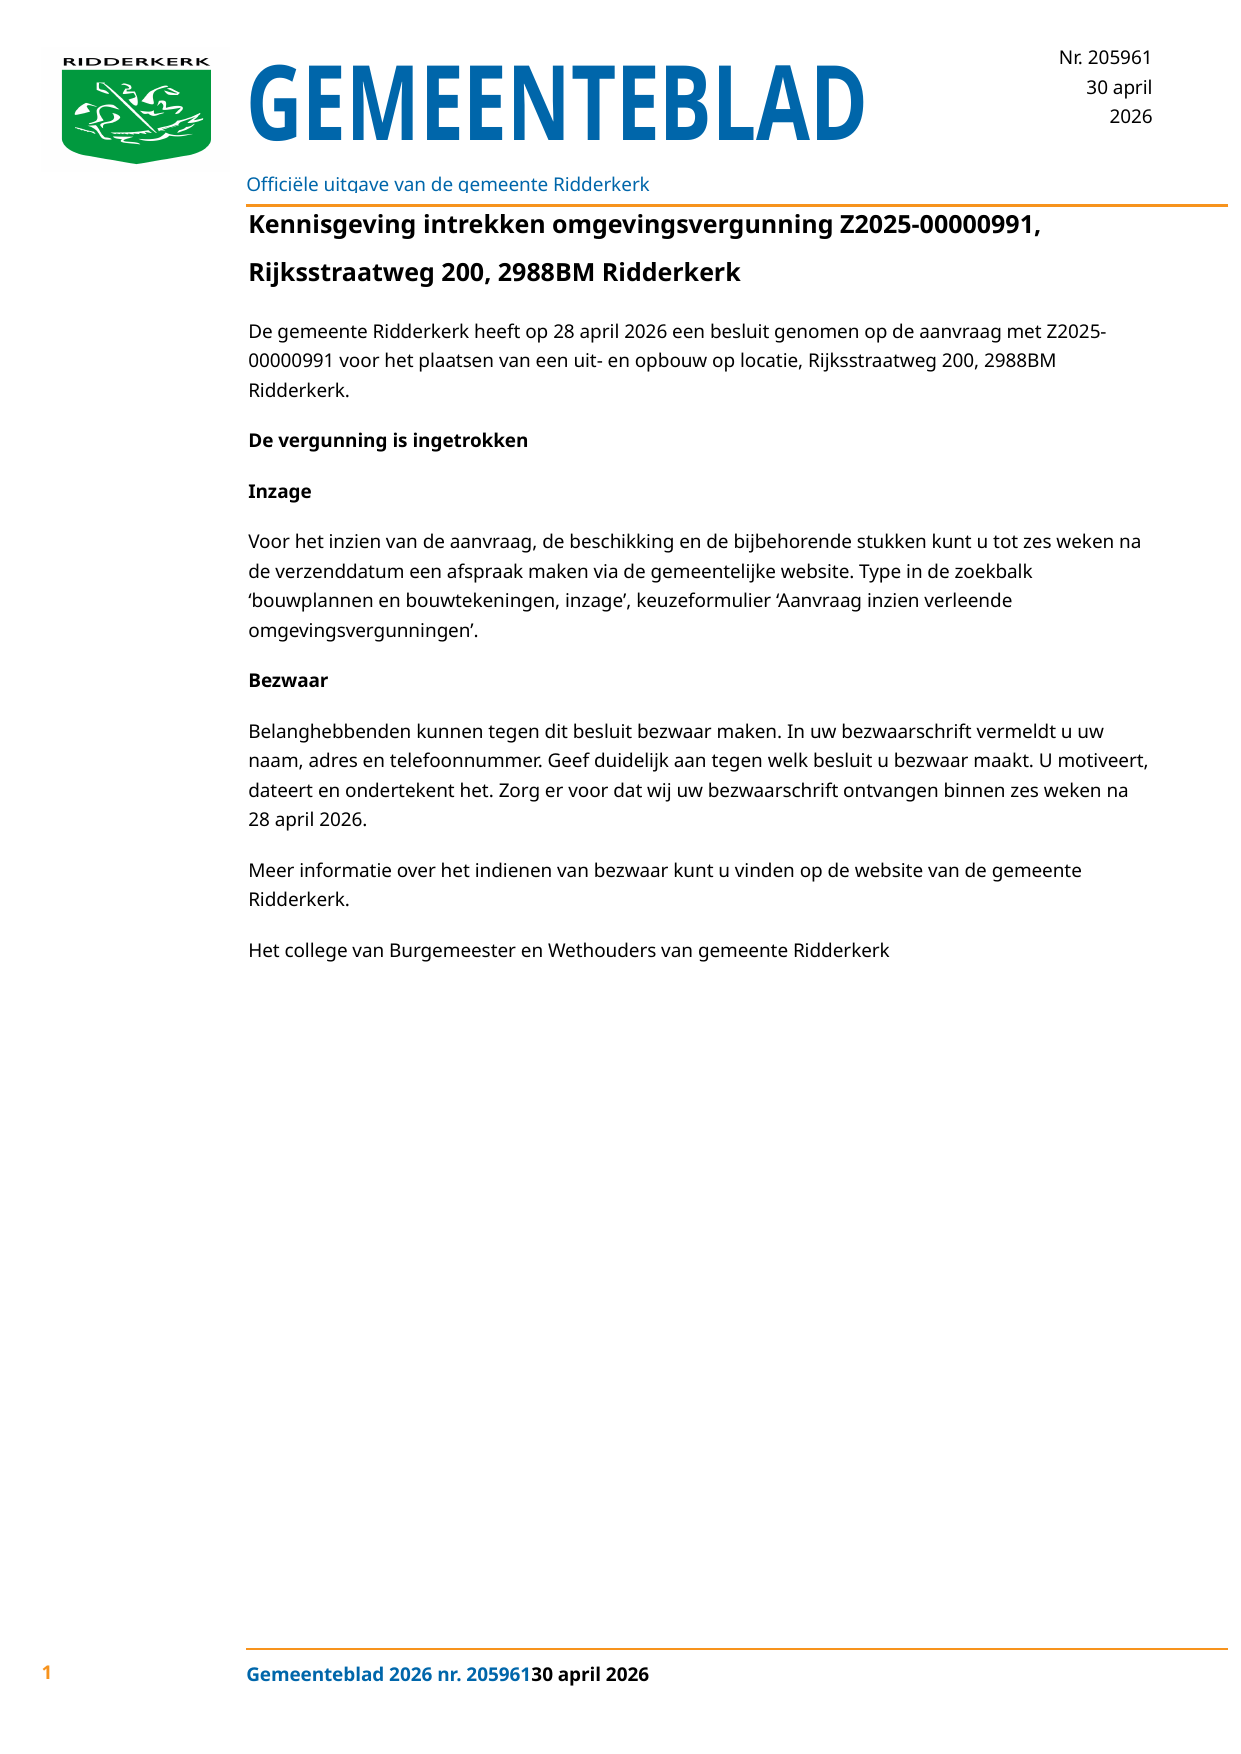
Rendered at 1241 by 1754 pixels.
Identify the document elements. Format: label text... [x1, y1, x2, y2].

text Bezwaar [248, 667, 1152, 693]
text Voor het inzien van de aanvraag, de beschikking en de bijbehorende stukken kunt u tot zes weken na de verzenddatum een afspraak maken via de gemeentelijke website. Type in de zoekbalk ‘bouwplannen en bouwtekeningen, inzage’, keuzeformulier ‘Aanvraag inzien verleende omgevingsvergunningen’. [248, 528, 1152, 643]
text Meer informatie over het indienen van bezwaar kunt u vinden op de website van de gemeente Ridderkerk. [248, 857, 1152, 912]
text Inzage [248, 478, 1152, 504]
picture [41, 47, 231, 172]
text Het college van Burgemeester en Wethouders van gemeente Ridderkerk [248, 937, 1152, 963]
text Belanghebbenden kunnen tegen dit besluit bezwaar maken. In uw bezwaarschrift vermeldt u uw naam, adres en telefoonnummer. Geef duidelijk aan tegen welk besluit u bezwaar maakt. U motiveert, dateert en ondertekent het. Zorg er voor dat wij uw bezwaarschrift ontvangen binnen zes weken na 28 april 2026. [248, 718, 1152, 832]
text Kennisgeving intrekken omgevingsvergunning Z2025-00000991, Rijksstraatweg 200, 2988BM Ridderkerk [248, 207, 1152, 288]
text De gemeente Ridderkerk heeft op 28 april 2026 een besluit genomen op de aanvraag met Z2025-00000991 voor het plaatsen van een uit- en opbouw op locatie, Rijksstraatweg 200, 2988BM Ridderkerk. [248, 318, 1152, 403]
text De vergunning is ingetrokken [248, 427, 1152, 453]
